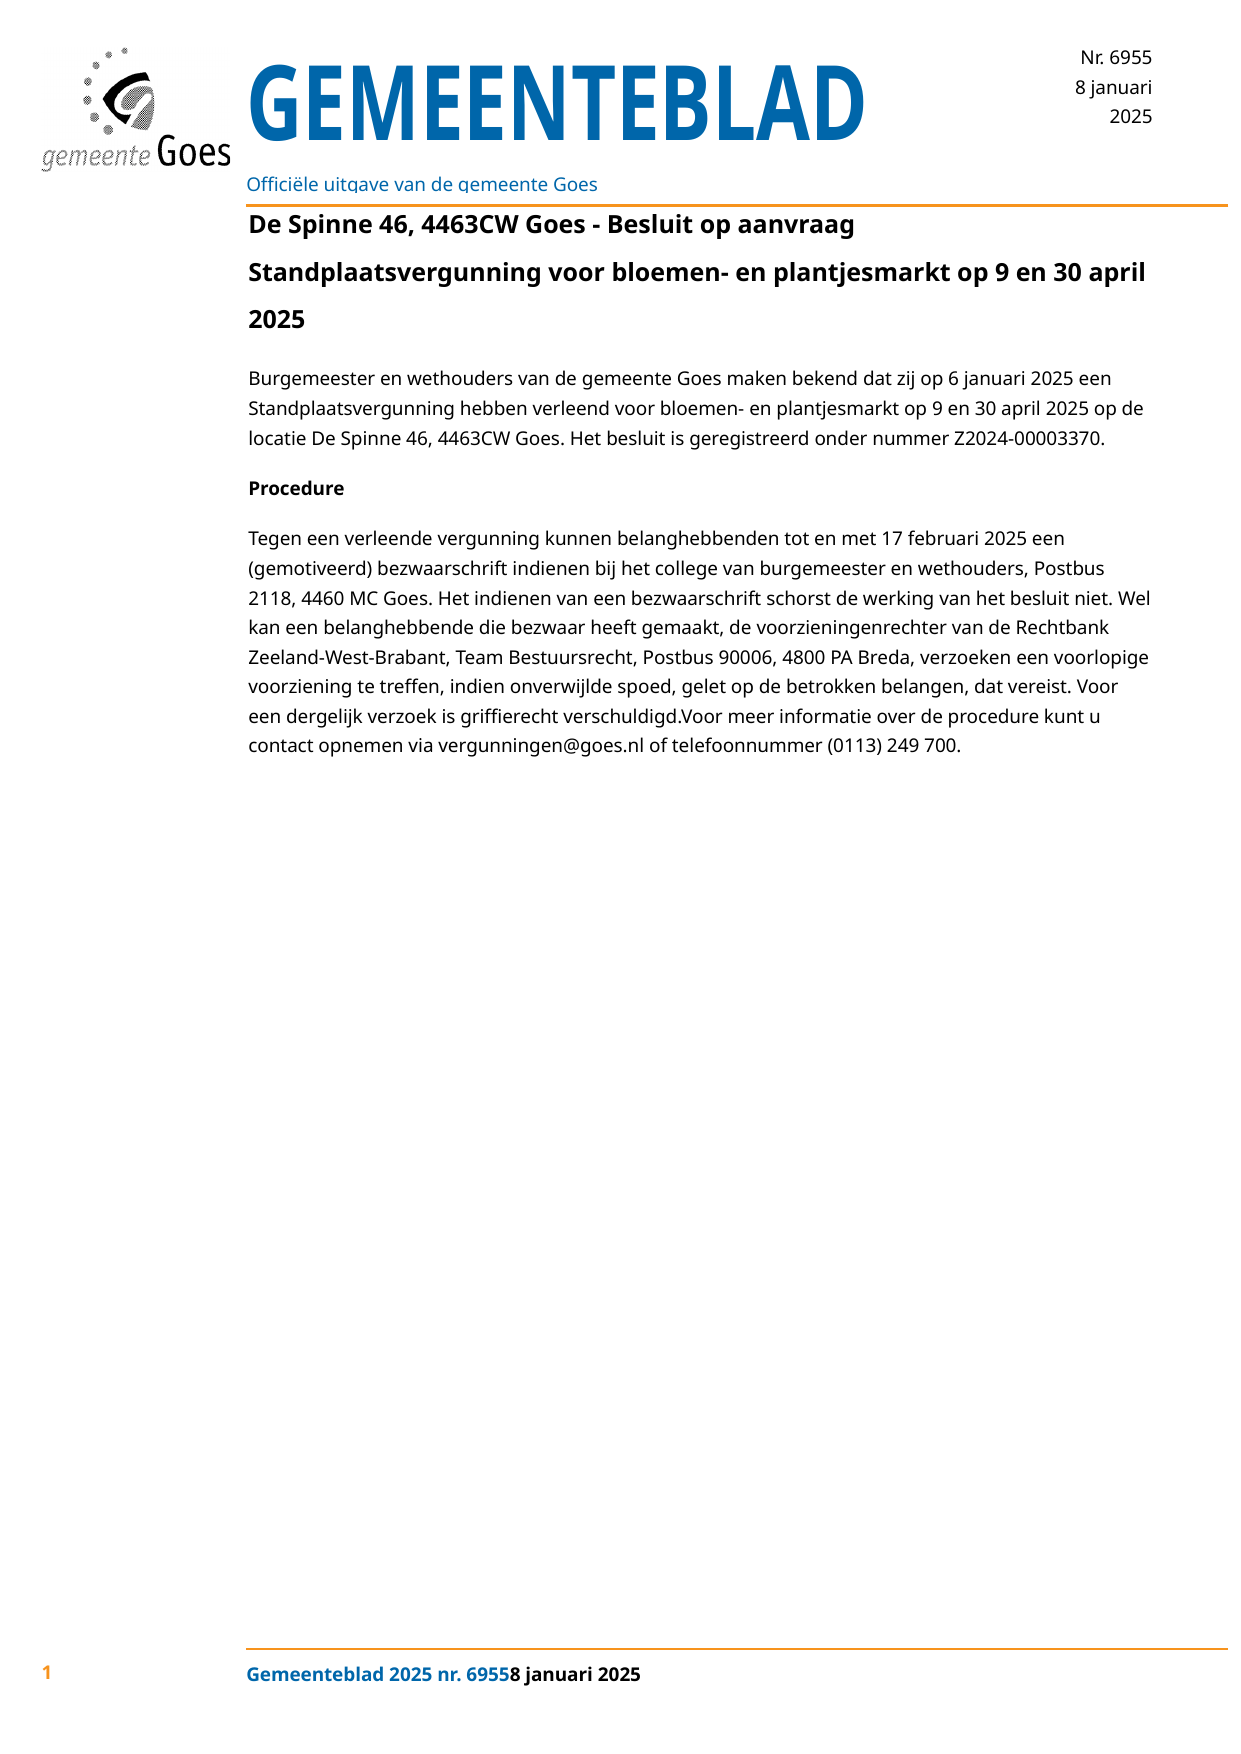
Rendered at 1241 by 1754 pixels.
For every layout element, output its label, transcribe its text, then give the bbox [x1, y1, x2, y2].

text Tegen een verleende vergunning kunnen belanghebbenden tot en met 17 februari 2025 een (gemotiveerd) bezwaarschrift indienen bij het college van burgemeester en wethouders, Postbus 2118, 4460 MC Goes. Het indienen van een bezwaarschrift schorst de werking van het besluit niet. Wel kan een belanghebbende die bezwaar heeft gemaakt, de voorzieningenrechter van de Rechtbank Zeeland-West-Brabant, Team Bestuursrecht, Postbus 90006, 4800 PA Breda, verzoeken een voorlopige voorziening te treffen, indien onverwijlde spoed, gelet op de betrokken belangen, dat vereist. Voor een dergelijk verzoek is griffierecht verschuldigd.Voor meer informatie over de procedure kunt u contact opnemen via vergunningen@goes.nl of telefoonnummer (0113) 249 700. [248, 526, 1152, 758]
text Procedure [248, 475, 1152, 501]
text Burgemeester en wethouders van de gemeente Goes maken bekend dat zij op 6 januari 2025 een Standplaatsvergunning hebben verleend voor bloemen- en plantjesmarkt op 9 en 30 april 2025 op de locatie De Spinne 46, 4463CW Goes. Het besluit is geregistreerd onder nummer Z2024-00003370. [248, 366, 1152, 450]
picture [41, 47, 231, 172]
text De Spinne 46, 4463CW Goes - Besluit op aanvraag Standplaatsvergunning voor bloemen- en plantjesmarkt op 9 en 30 april 2025 [248, 207, 1152, 336]
